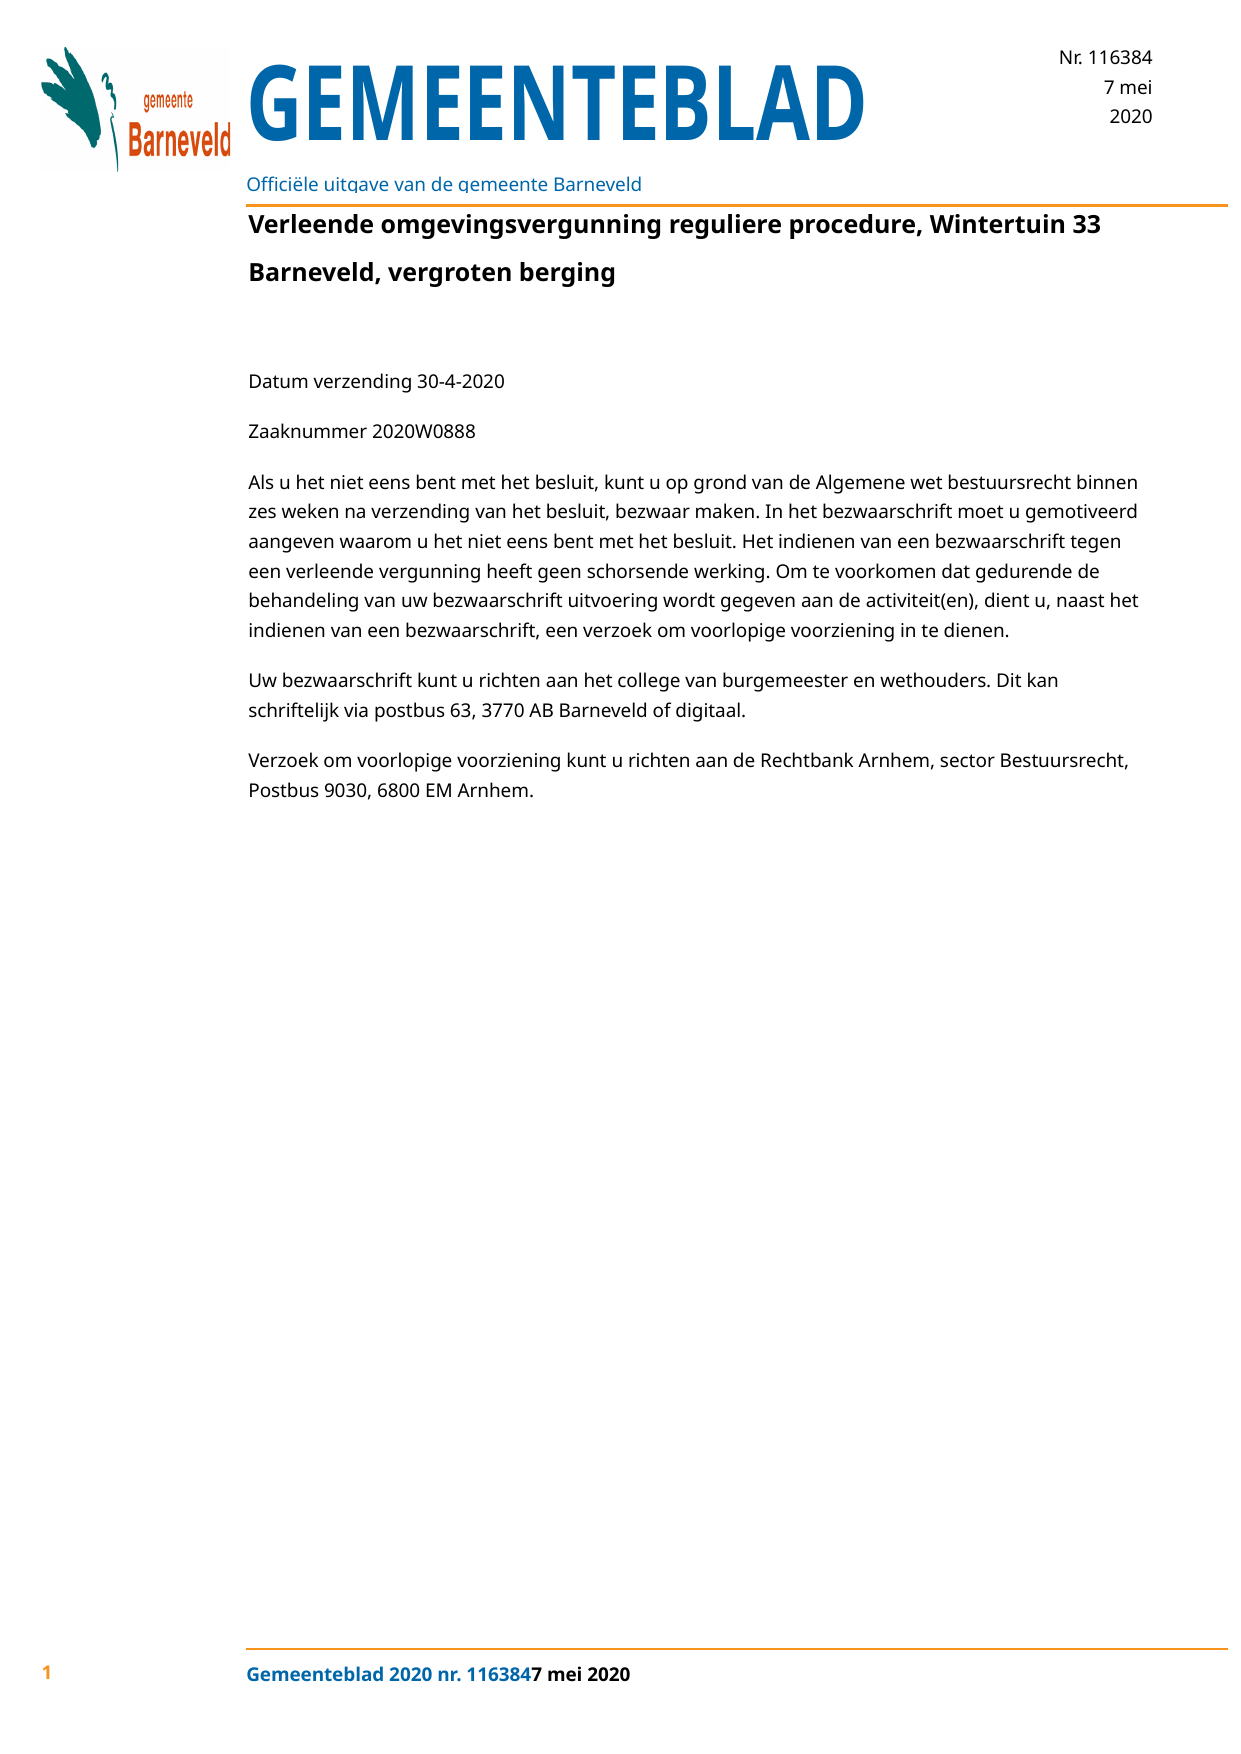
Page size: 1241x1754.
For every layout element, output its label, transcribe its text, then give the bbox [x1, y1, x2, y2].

text Verzoek om voorlopige voorziening kunt u richten aan de Rechtbank Arnhem, sector Bestuursrecht, Postbus 9030, 6800 EM Arnhem. [248, 747, 1152, 803]
picture [41, 47, 231, 172]
text Als u het niet eens bent met het besluit, kunt u op grond van de Algemene wet bestuursrecht binnen zes weken na verzending van het besluit, bezwaar maken. In het bezwaarschrift moet u gemotiveerd aangeven waarom u het niet eens bent met het besluit. Het indienen van een bezwaarschrift tegen een verleende vergunning heeft geen schorsende werking. Om te voorkomen dat gedurende de behandeling van uw bezwaarschrift uitvoering wordt gegeven aan de activiteit(en), dient u, naast het indienen van een bezwaarschrift, een verzoek om voorlopige voorziening in te dienen. [248, 469, 1152, 643]
text Datum verzending 30-4-2020 [248, 368, 1152, 394]
text Verleende omgevingsvergunning reguliere procedure, Wintertuin 33 Barneveld, vergroten berging [248, 207, 1152, 288]
text Uw bezwaarschrift kunt u richten aan het college van burgemeester en wethouders. Dit kan schriftelijk via postbus 63, 3770 AB Barneveld of digitaal. [248, 667, 1152, 723]
text Zaaknummer 2020W0888 [248, 419, 1152, 444]
